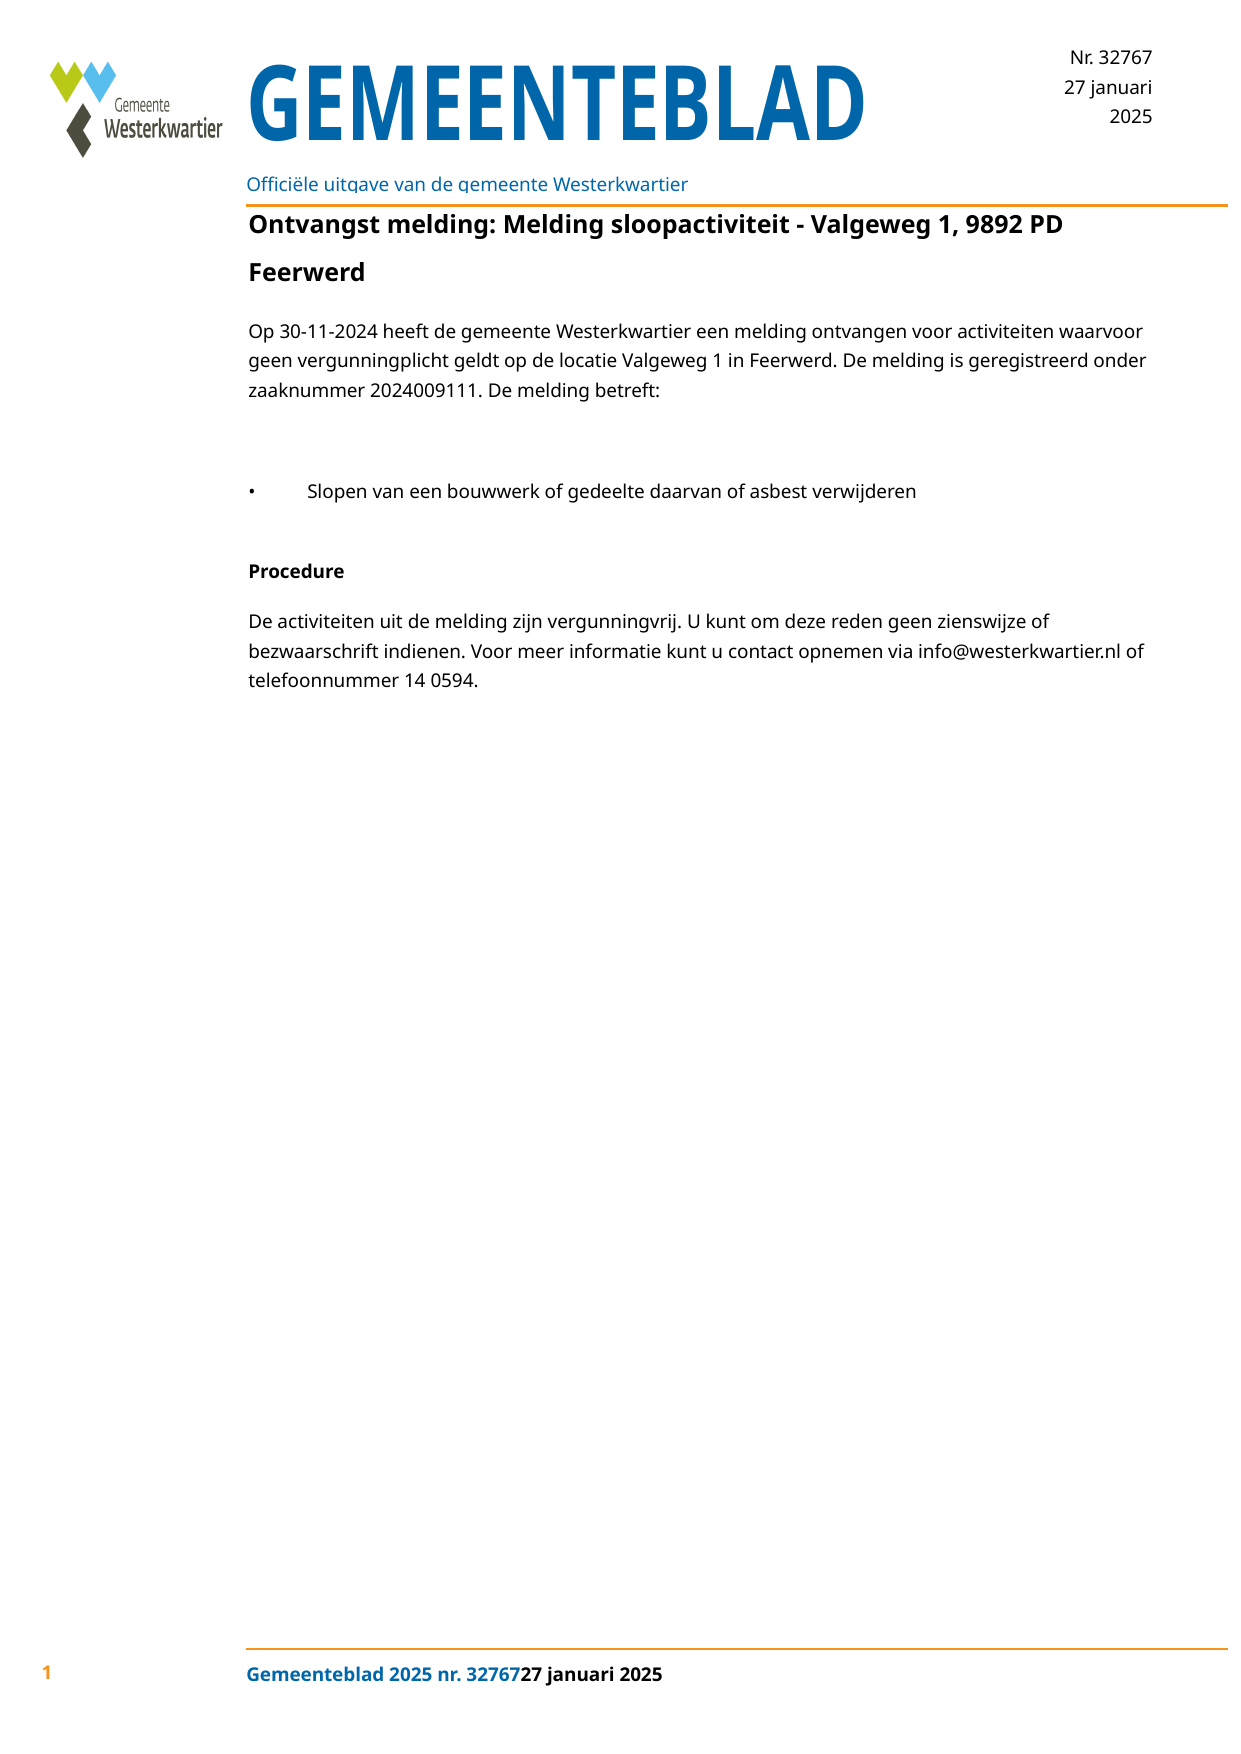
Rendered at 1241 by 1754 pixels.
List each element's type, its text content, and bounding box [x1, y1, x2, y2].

text De activiteiten uit de melding zijn vergunningvrij. U kunt om deze reden geen zienswijze of bezwaarschrift indienen. Voor meer informatie kunt u contact opnemen via info@westerkwartier.nl of telefoonnummer 14 0594. [248, 608, 1152, 693]
text Op 30-11-2024 heeft de gemeente Westerkwartier een melding ontvangen voor activiteiten waarvoor geen vergunningplicht geldt op de locatie Valgeweg 1 in Feerwerd. De melding is geregistreerd onder zaaknummer 2024009111. De melding betreft: [248, 318, 1152, 403]
list Slopen van een bouwwerk of gedeelte daarvan of asbest verwijderen [248, 478, 1152, 504]
text Procedure [248, 558, 1152, 584]
picture [41, 47, 231, 172]
text Ontvangst melding: Melding sloopactiviteit - Valgeweg 1, 9892 PD Feerwerd [248, 207, 1152, 288]
